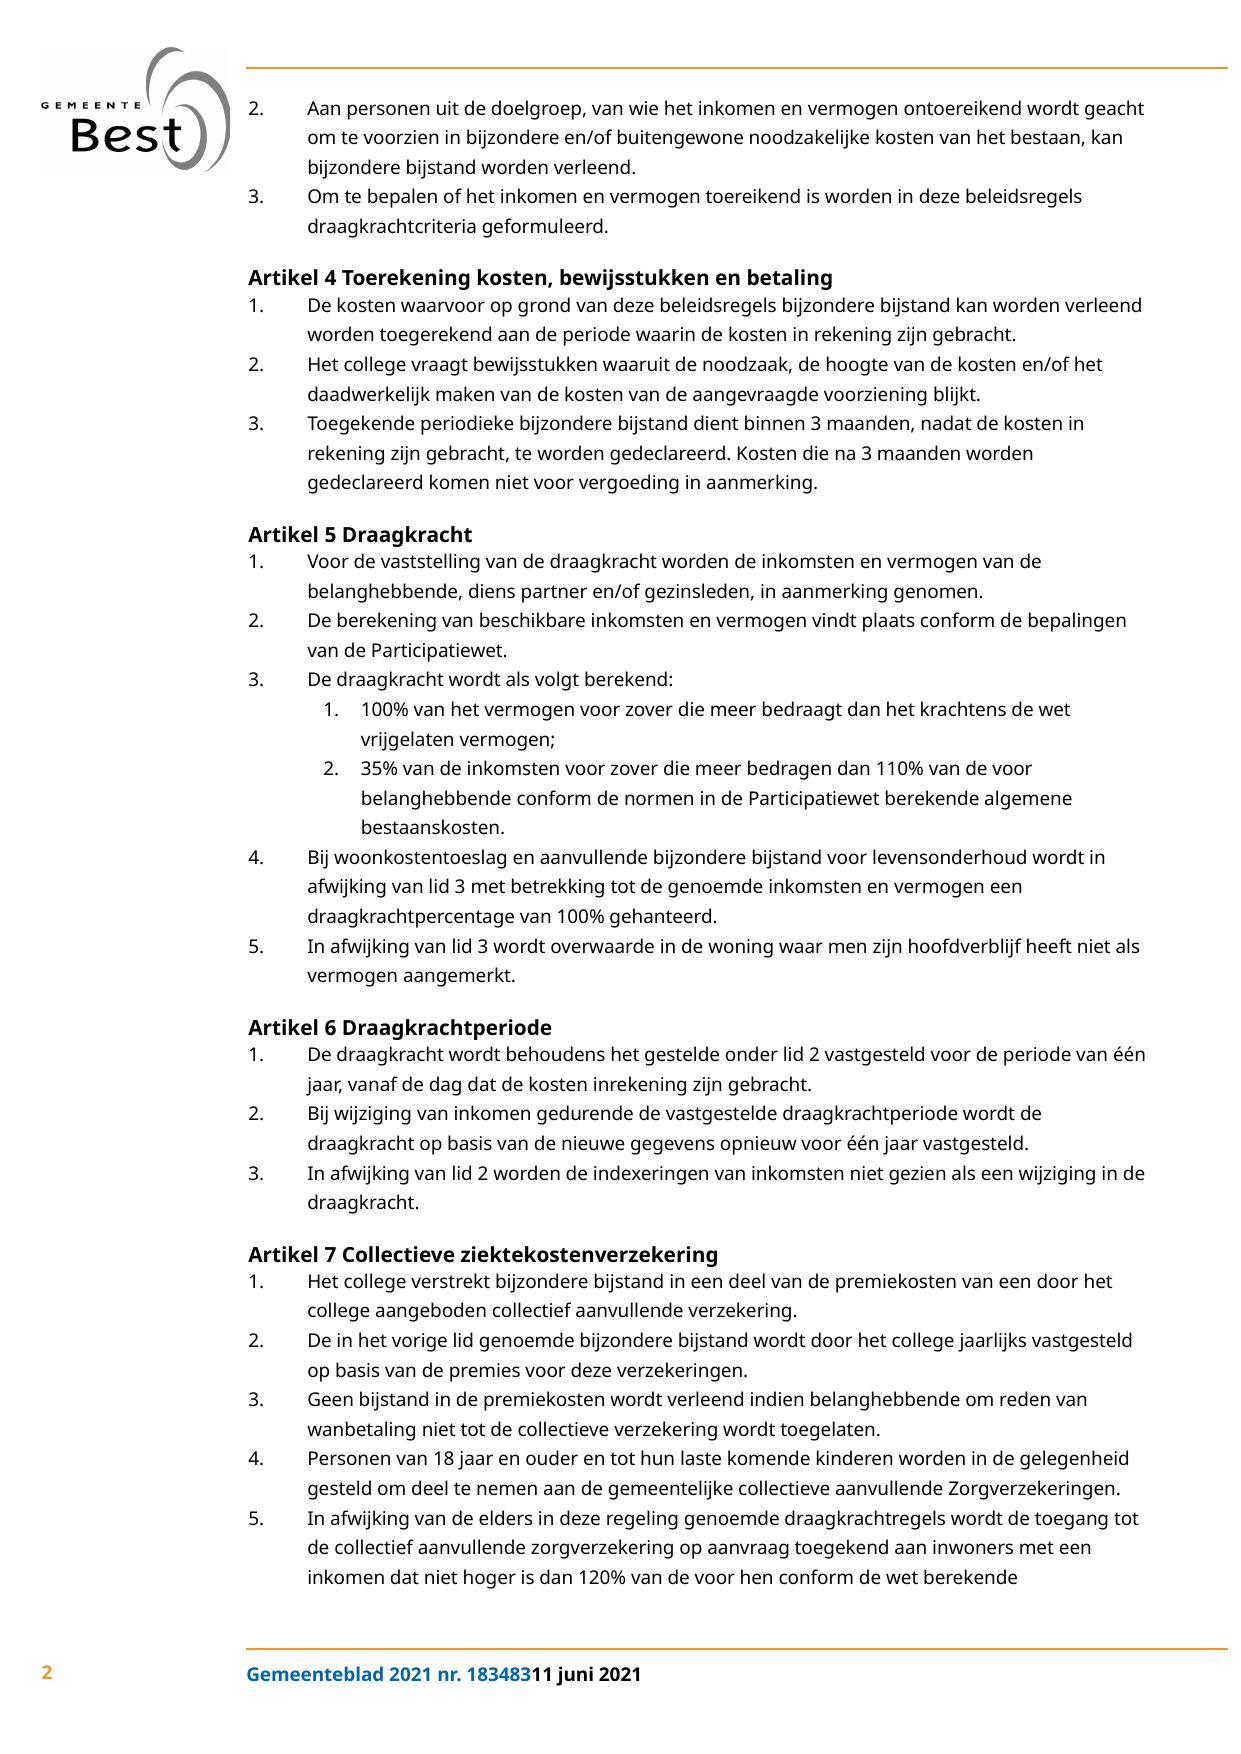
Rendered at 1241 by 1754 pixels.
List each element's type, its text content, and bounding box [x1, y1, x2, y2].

list De berekening van beschikbare inkomsten en vermogen vindt plaats conform de bepalingen van de Participatiewet. [248, 607, 1152, 663]
list De in het vorige lid genoemde bijzondere bijstand wordt door het college jaarlijks vastgesteld op basis van de premies voor deze verzekeringen. [248, 1327, 1152, 1383]
list Voor de vaststelling van de draagkracht worden de inkomsten en vermogen van de belanghebbende, diens partner en/of gezinsleden, in aanmerking genomen. [248, 548, 1152, 604]
text Artikel 6 Draagkrachtperiode [248, 1013, 1152, 1041]
list In afwijking van lid 2 worden de indexeringen van inkomsten niet gezien als een wijziging in de draagkracht. [248, 1160, 1152, 1215]
list Toegekende periodieke bijzondere bijstand dient binnen 3 maanden, nadat de kosten in rekening zijn gebracht, te worden gedeclareerd. Kosten die na 3 maanden worden gedeclareerd komen niet voor vergoeding in aanmerking. [248, 410, 1152, 495]
list Bij woonkostentoeslag en aanvullende bijzondere bijstand voor levensonderhoud wordt in afwijking van lid 3 met betrekking tot de genoemde inkomsten en vermogen een draagkrachtpercentage van 100% gehanteerd. [248, 844, 1152, 929]
list De draagkracht wordt als volgt berekend: [248, 667, 1152, 692]
text Artikel 5 Draagkracht [248, 520, 1152, 548]
list De draagkracht wordt behoudens het gestelde onder lid 2 vastgesteld voor de periode van één jaar, vanaf de dag dat de kosten inrekening zijn gebracht. [248, 1041, 1152, 1097]
list Geen bijstand in de premiekosten wordt verleend indien belanghebbende om reden van wanbetaling niet tot de collectieve verzekering wordt toegelaten. [248, 1386, 1152, 1442]
picture [41, 47, 231, 172]
list De kosten waarvoor op grond van deze beleidsregels bijzondere bijstand kan worden verleend worden toegerekend aan de periode waarin de kosten in rekening zijn gebracht. [248, 292, 1152, 347]
list 35% van de inkomsten voor zover die meer bedragen dan 110% van de voor belanghebbende conform de normen in de Participatiewet berekende algemene bestaanskosten. [323, 755, 1152, 840]
list Om te bepalen of het inkomen en vermogen toereikend is worden in deze beleidsregels draagkrachtcriteria geformuleerd. [248, 183, 1152, 239]
list In afwijking van de elders in deze regeling genoemde draagkrachtregels wordt de toegang tot de collectief aanvullende zorgverzekering op aanvraag toegekend aan inwoners met een inkomen dat niet hoger is dan 120% van de voor hen conform de wet berekende [248, 1505, 1152, 1590]
text Artikel 4 Toerekening kosten, bewijsstukken en betaling [248, 263, 1152, 292]
text Artikel 7 Collectieve ziektekostenverzekering [248, 1240, 1152, 1268]
list In afwijking van lid 3 wordt overwaarde in de woning waar men zijn hoofdverblijf heeft niet als vermogen aangemerkt. [248, 933, 1152, 988]
list Het college vraagt bewijsstukken waaruit de noodzaak, de hoogte van de kosten en/of het daadwerkelijk maken van de kosten van de aangevraagde voorziening blijkt. [248, 351, 1152, 406]
list Personen van 18 jaar en ouder en tot hun laste komende kinderen worden in de gelegenheid gesteld om deel te nemen aan de gemeentelijke collectieve aanvullende Zorgverzekeringen. [248, 1446, 1152, 1501]
list 100% van het vermogen voor zover die meer bedraagt dan het krachtens de wet vrijgelaten vermogen; [323, 696, 1152, 752]
list Bij wijziging van inkomen gedurende de vastgestelde draagkrachtperiode wordt de draagkracht op basis van de nieuwe gegevens opnieuw voor één jaar vastgesteld. [248, 1101, 1152, 1156]
list Het college verstrekt bijzondere bijstand in een deel van de premiekosten van een door het college aangeboden collectief aanvullende verzekering. [248, 1268, 1152, 1323]
list Aan personen uit de doelgroep, van wie het inkomen en vermogen ontoereikend wordt geacht om te voorzien in bijzondere en/of buitengewone noodzakelijke kosten van het bestaan, kan bijzondere bijstand worden verleend. [248, 95, 1152, 180]
